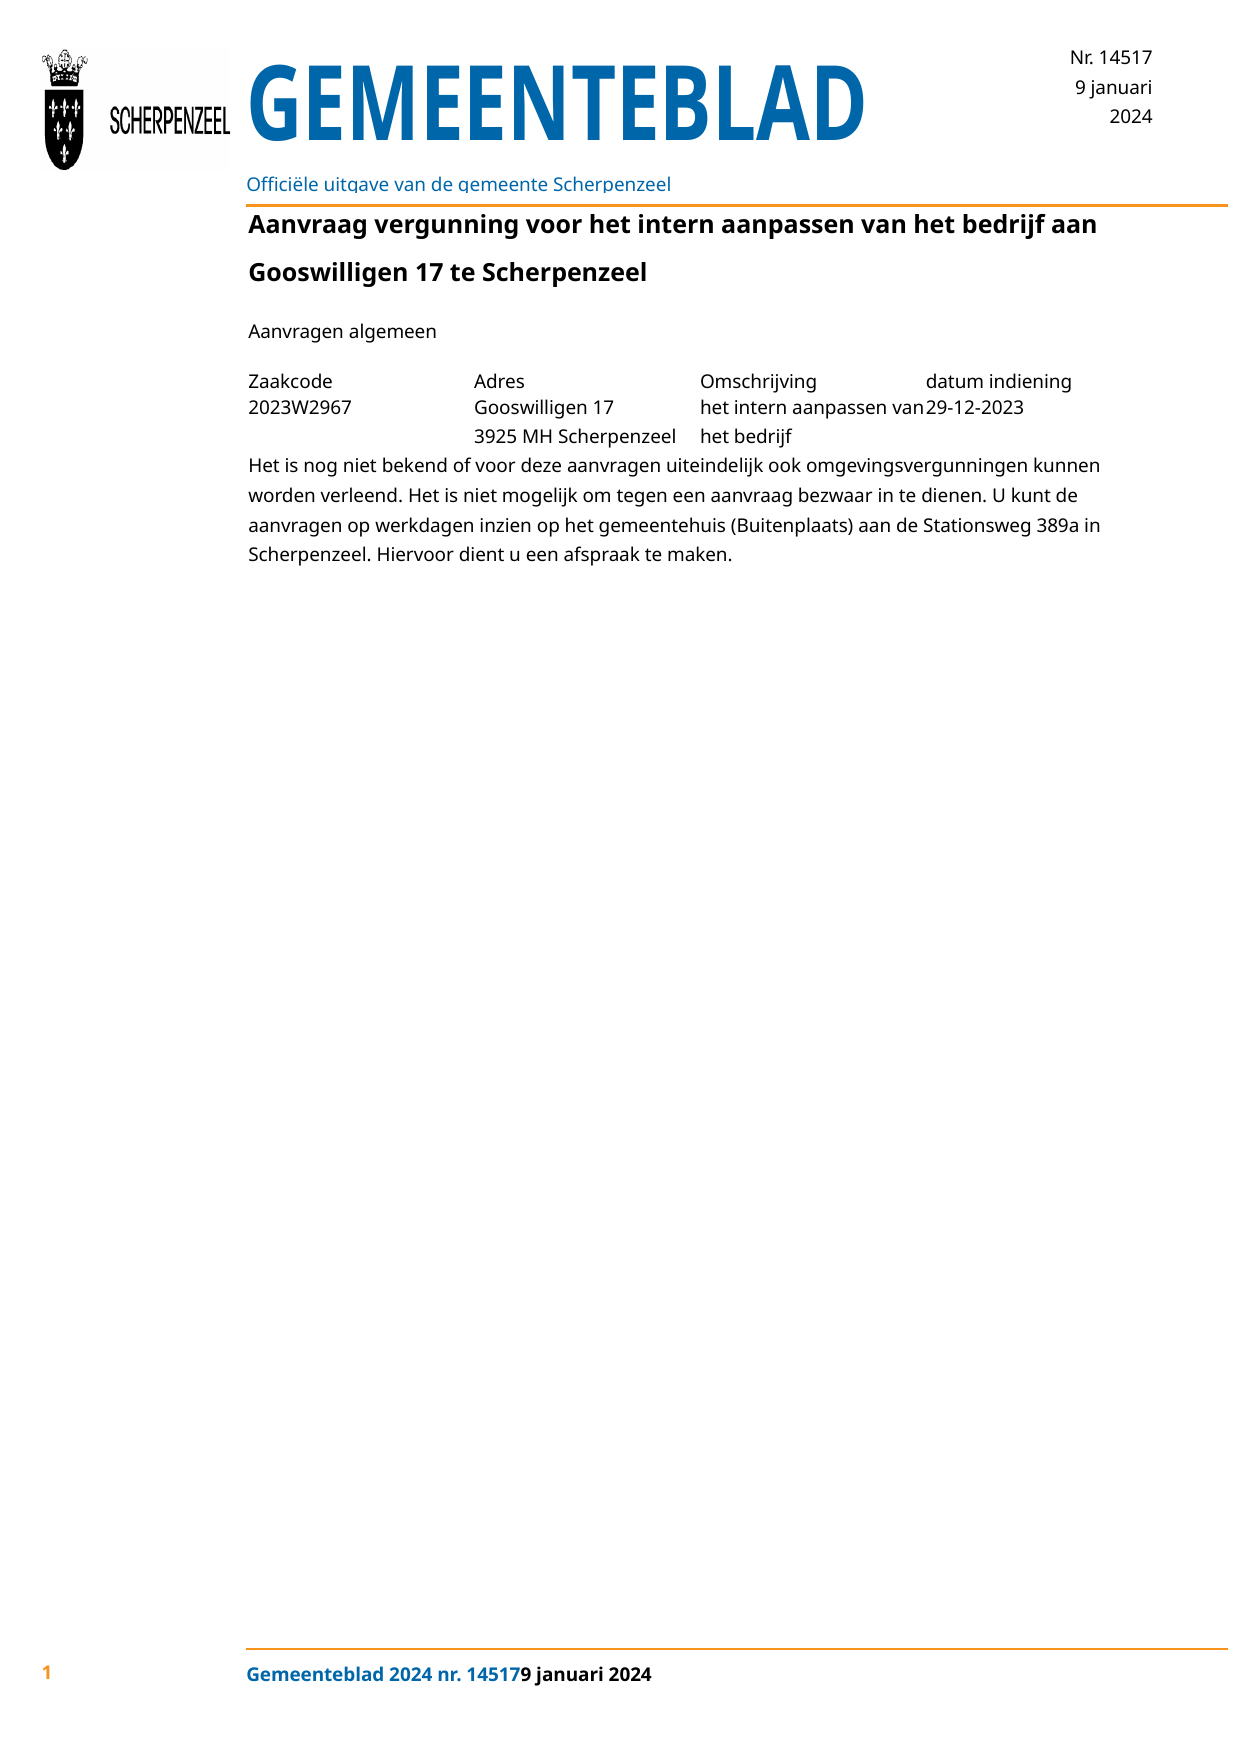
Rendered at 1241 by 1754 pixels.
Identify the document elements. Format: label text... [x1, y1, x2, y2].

table_cell het intern aanpassen van het bedrijf [700, 394, 926, 449]
table_header datum indiening [926, 369, 1152, 394]
table_header Zaakcode [248, 369, 474, 394]
text Het is nog niet bekend of voor deze aanvragen uiteindelijk ook omgevingsvergunningen kunnen worden verleend. Het is niet mogelijk om tegen een aanvraag bezwaar in te dienen. U kunt de aanvragen op werkdagen inzien op het gemeentehuis (Buitenplaats) aan de Stationsweg 389a in Scherpenzeel. Hiervoor dient u een afspraak te maken. [248, 453, 1152, 567]
text Aanvragen algemeen [248, 318, 1152, 344]
table_cell Gooswilligen 17 3925 MH Scherpenzeel [474, 394, 700, 449]
table_cell 2023W2967 [248, 394, 474, 449]
table_header Omschrijving [700, 369, 926, 394]
table_cell 29-12-2023 [926, 394, 1152, 449]
text Aanvraag vergunning voor het intern aanpassen van het bedrijf aan Gooswilligen 17 te Scherpenzeel [248, 207, 1152, 288]
table_header Adres [474, 369, 700, 394]
picture [41, 47, 231, 172]
